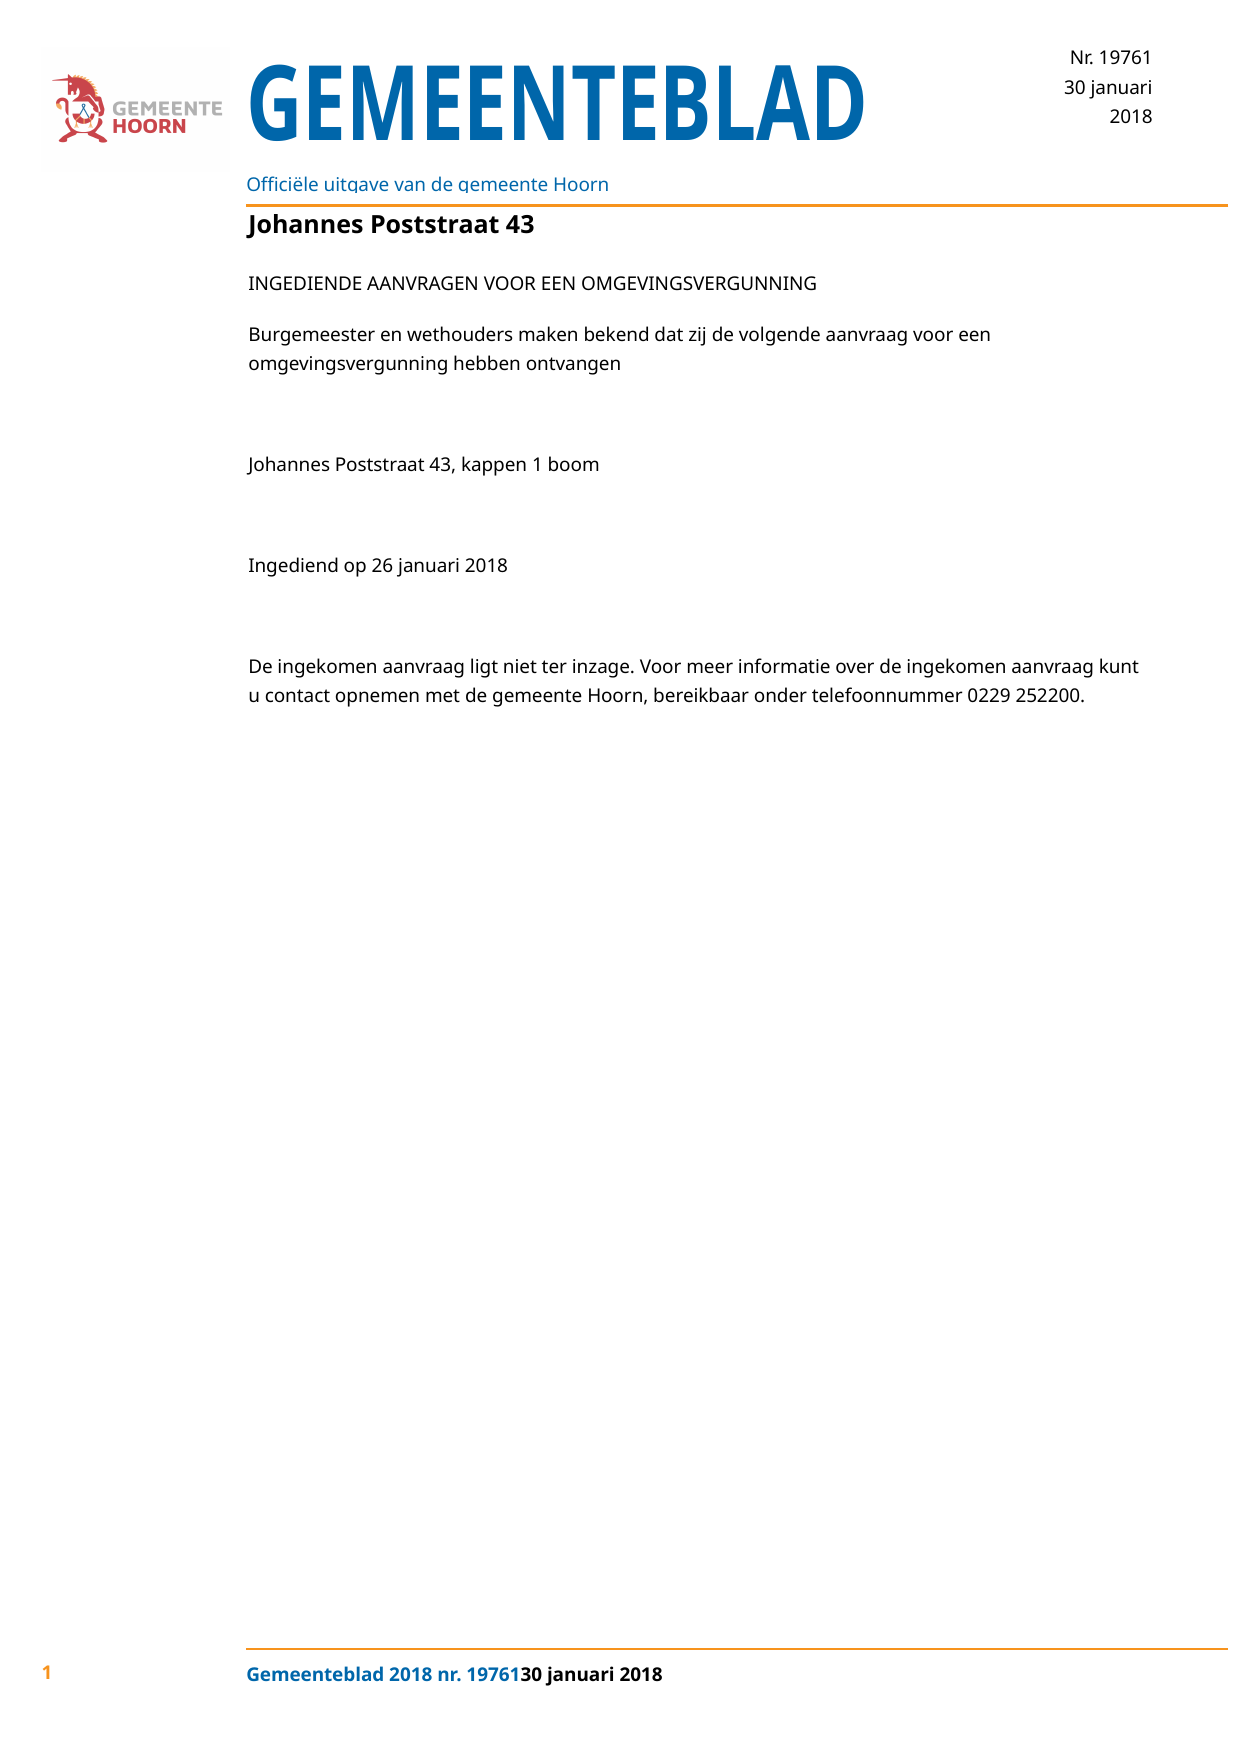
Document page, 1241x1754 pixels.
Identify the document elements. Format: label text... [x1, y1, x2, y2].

picture [41, 47, 231, 172]
text De ingekomen aanvraag ligt niet ter inzage. Voor meer informatie over de ingekomen aanvraag kunt u contact opnemen met de gemeente Hoorn, bereikbaar onder telefoonnummer 0229 252200. [248, 653, 1152, 708]
text Ingediend op 26 januari 2018 [248, 552, 1152, 578]
text Johannes Poststraat 43 [248, 207, 1152, 241]
text Burgemeester en wethouders maken bekend dat zij de volgende aanvraag voor een omgevingsvergunning hebben ontvangen [248, 321, 1152, 376]
text INGEDIENDE AANVRAGEN VOOR EEN OMGEVINGSVERGUNNING [248, 270, 1152, 296]
text Johannes Poststraat 43, kappen 1 boom [248, 451, 1152, 477]
